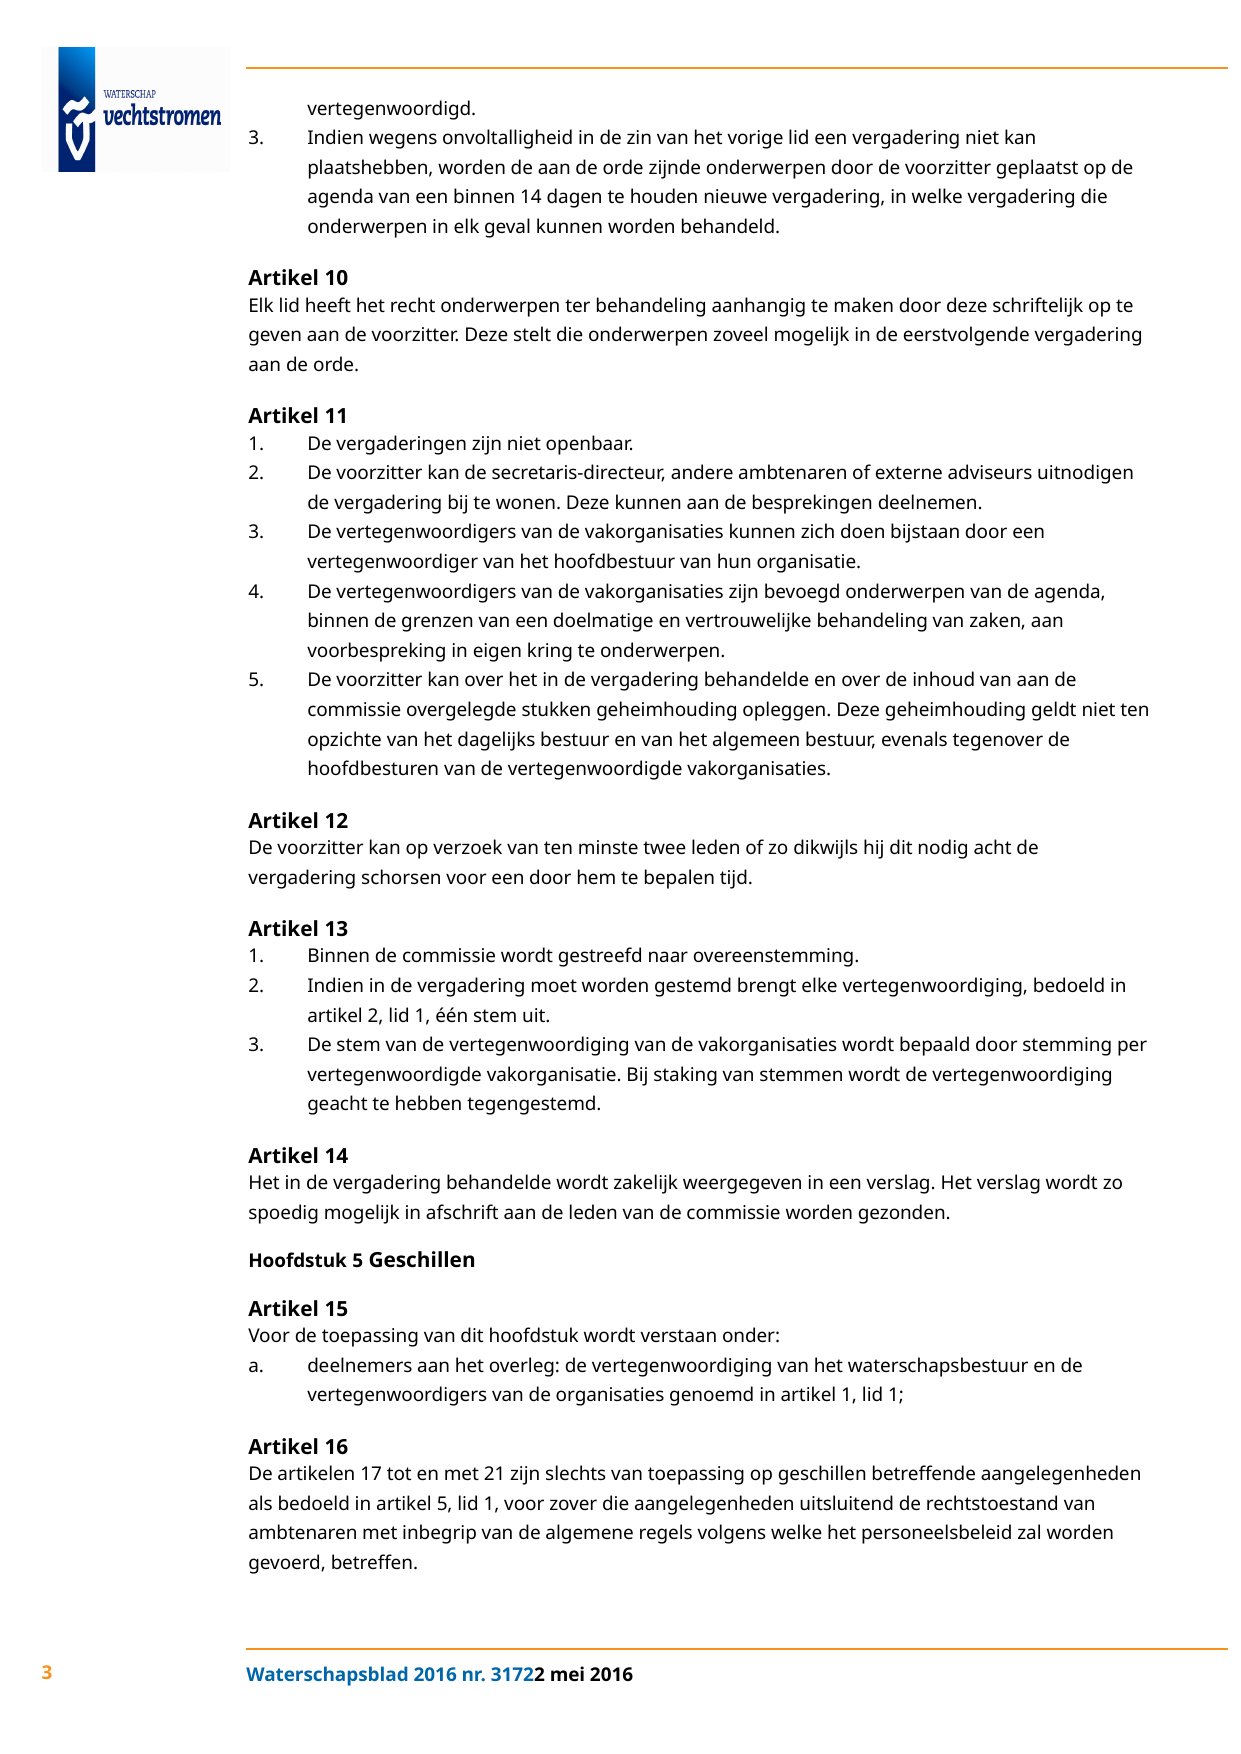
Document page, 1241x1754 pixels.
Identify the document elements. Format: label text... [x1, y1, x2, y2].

text Elk lid heeft het recht onderwerpen ter behandeling aanhangig te maken door deze schriftelijk op te geven aan de voorzitter. Deze stelt die onderwerpen zoveel mogelijk in de eerstvolgende vergadering aan de orde. [248, 292, 1152, 377]
text Hoofdstuk 5 Geschillen [248, 1245, 1152, 1273]
list deelnemers aan het overleg: de vertegenwoordiging van het waterschapsbestuur en de vertegenwoordigers van de organisaties genoemd in artikel 1, lid 1; [248, 1352, 1152, 1407]
text Het in de vergadering behandelde wordt zakelijk weergegeven in een verslag. Het verslag wordt zo spoedig mogelijk in afschrift aan de leden van de commissie worden gezonden. [248, 1169, 1152, 1225]
list De vergaderingen zijn niet openbaar. [248, 430, 1152, 456]
text Artikel 12 [248, 806, 1152, 834]
list De vertegenwoordigers van de vakorganisaties zijn bevoegd onderwerpen van de agenda, binnen de grenzen van een doelmatige en vertrouwelijke behandeling van zaken, aan voorbespreking in eigen kring te onderwerpen. [248, 578, 1152, 663]
list vertegenwoordigd. [248, 95, 1152, 121]
text De artikelen 17 tot en met 21 zijn slechts van toepassing op geschillen betreffende aangelegenheden als bedoeld in artikel 5, lid 1, voor zover die aangelegenheden uitsluitend de rechtstoestand van ambtenaren met inbegrip van de algemene regels volgens welke het personeelsbeleid zal worden gevoerd, betreffen. [248, 1460, 1152, 1575]
text Artikel 10 [248, 263, 1152, 292]
text Artikel 14 [248, 1141, 1152, 1169]
text Artikel 13 [248, 914, 1152, 943]
list De vertegenwoordigers van de vakorganisaties kunnen zich doen bijstaan door een vertegenwoordiger van het hoofdbestuur van hun organisatie. [248, 519, 1152, 574]
picture [41, 47, 231, 172]
text Artikel 16 [248, 1432, 1152, 1460]
list De voorzitter kan over het in de vergadering behandelde en over de inhoud van aan de commissie overgelegde stukken geheimhouding opleggen. Deze geheimhouding geldt niet ten opzichte van het dagelijks bestuur en van het algemeen bestuur, evenals tegenover de hoofdbesturen van de vertegenwoordigde vakorganisaties. [248, 667, 1152, 781]
list Indien wegens onvoltalligheid in de zin van het vorige lid een vergadering niet kan plaatshebben, worden de aan de orde zijnde onderwerpen door de voorzitter geplaatst op de agenda van een binnen 14 dagen te houden nieuwe vergadering, in welke vergadering die onderwerpen in elk geval kunnen worden behandeld. [248, 124, 1152, 239]
text Voor de toepassing van dit hoofdstuk wordt verstaan onder: [248, 1322, 1152, 1348]
text Artikel 11 [248, 402, 1152, 430]
list Binnen de commissie wordt gestreefd naar overeenstemming. [248, 943, 1152, 968]
list De stem van de vertegenwoordiging van de vakorganisaties wordt bepaald door stemming per vertegenwoordigde vakorganisatie. Bij staking van stemmen wordt de vertegenwoordiging geacht te hebben tegengestemd. [248, 1031, 1152, 1116]
text Artikel 15 [248, 1294, 1152, 1322]
text De voorzitter kan op verzoek van ten minste twee leden of zo dikwijls hij dit nodig acht de vergadering schorsen voor een door hem te bepalen tijd. [248, 834, 1152, 889]
list Indien in de vergadering moet worden gestemd brengt elke vertegenwoordiging, bedoeld in artikel 2, lid 1, één stem uit. [248, 972, 1152, 1028]
list De voorzitter kan de secretaris-directeur, andere ambtenaren of externe adviseurs uitnodigen de vergadering bij te wonen. Deze kunnen aan de besprekingen deelnemen. [248, 459, 1152, 515]
